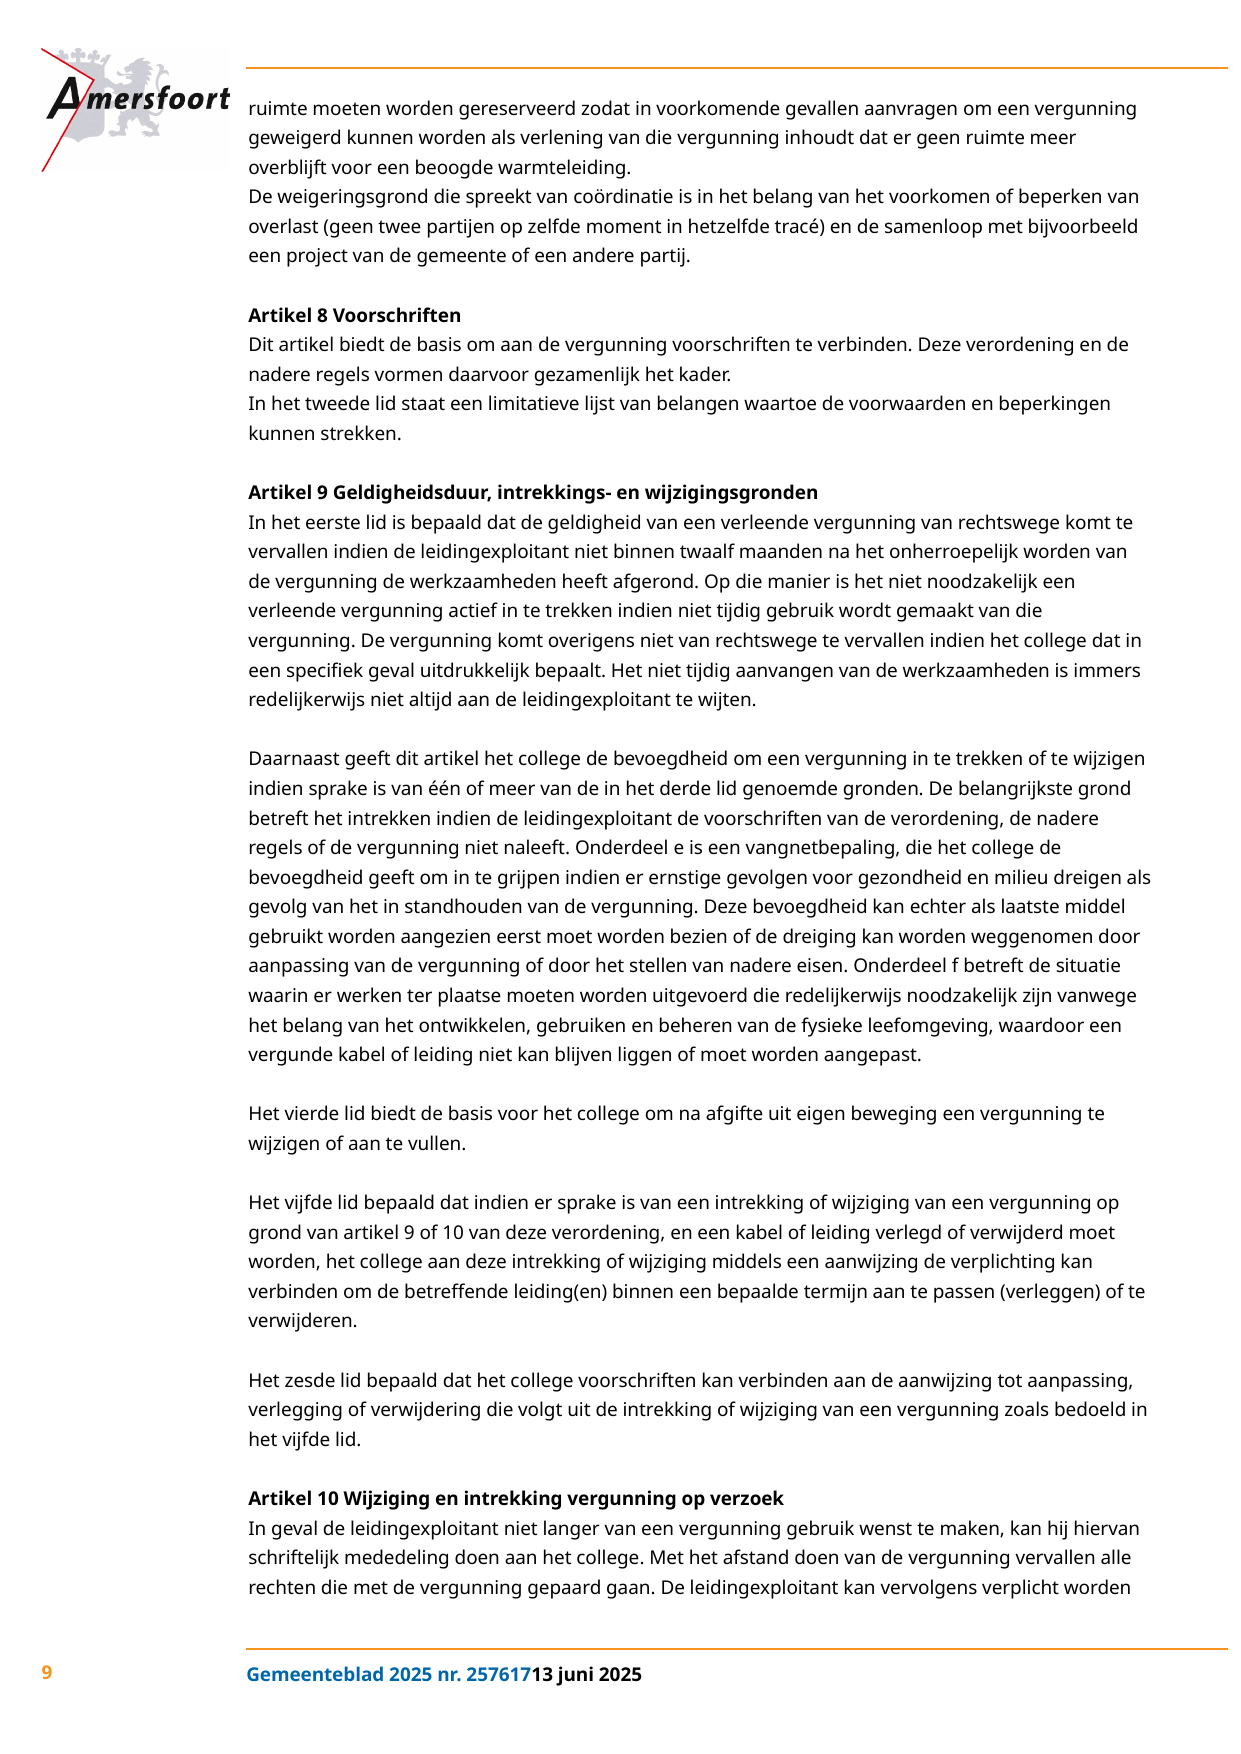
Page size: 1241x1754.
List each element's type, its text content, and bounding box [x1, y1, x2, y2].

text In het tweede lid staat een limitatieve lijst van belangen waartoe de voorwaarden en beperkingen kunnen strekken. [248, 391, 1152, 446]
text Artikel 9 Geldigheidsduur, intrekkings- en wijzigingsgronden [248, 479, 1152, 505]
text In geval de leidingexploitant niet langer van een vergunning gebruik wenst te maken, kan hij hiervan schriftelijk mededeling doen aan het college. Met het afstand doen van de vergunning vervallen alle rechten die met de vergunning gepaard gaan. De leidingexploitant kan vervolgens verplicht worden [248, 1515, 1152, 1600]
text Artikel 10 Wijziging en intrekking vergunning op verzoek [248, 1485, 1152, 1511]
text In het eerste lid is bepaald dat de geldigheid van een verleende vergunning van rechtswege komt te vervallen indien de leidingexploitant niet binnen twaalf maanden na het onherroepelijk worden van de vergunning de werkzaamheden heeft afgerond. Op die manier is het niet noodzakelijk een verleende vergunning actief in te trekken indien niet tijdig gebruik wordt gemaakt van die vergunning. De vergunning komt overigens niet van rechtswege te vervallen indien het college dat in een specifiek geval uitdrukkelijk bepaalt. Het niet tijdig aanvangen van de werkzaamheden is immers redelijkerwijs niet altijd aan de leidingexploitant te wijten. [248, 509, 1152, 712]
text Artikel 8 Voorschriften [248, 302, 1152, 328]
text ruimte moeten worden gereserveerd zodat in voorkomende gevallen aanvragen om een vergunning geweigerd kunnen worden als verlening van die vergunning inhoudt dat er geen ruimte meer overblijft voor een beoogde warmteleiding. [248, 95, 1152, 180]
text Daarnaast geeft dit artikel het college de bevoegdheid om een vergunning in te trekken of te wijzigen indien sprake is van één of meer van de in het derde lid genoemde gronden. De belangrijkste grond betreft het intrekken indien de leidingexploitant de voorschriften van de verordening, de nadere regels of de vergunning niet naleeft. Onderdeel e is een vangnetbepaling, die het college de bevoegdheid geeft om in te grijpen indien er ernstige gevolgen voor gezondheid en milieu dreigen als gevolg van het in standhouden van de vergunning. Deze bevoegdheid kan echter als laatste middel gebruikt worden aangezien eerst moet worden bezien of de dreiging kan worden weggenomen door aanpassing van de vergunning of door het stellen van nadere eisen. Onderdeel f betreft de situatie waarin er werken ter plaatse moeten worden uitgevoerd die redelijkerwijs noodzakelijk zijn vanwege het belang van het ontwikkelen, gebruiken en beheren van de fysieke leefomgeving, waardoor een vergunde kabel of leiding niet kan blijven liggen of moet worden aangepast. [248, 746, 1152, 1067]
text Dit artikel biedt de basis om aan de vergunning voorschriften te verbinden. Deze verordening en de nadere regels vormen daarvoor gezamenlijk het kader. [248, 331, 1152, 387]
picture [41, 47, 231, 172]
text Het zesde lid bepaald dat het college voorschriften kan verbinden aan de aanwijzing tot aanpassing, verlegging of verwijdering die volgt uit de intrekking of wijziging van een vergunning zoals bedoeld in het vijfde lid. [248, 1367, 1152, 1452]
text De weigeringsgrond die spreekt van coördinatie is in het belang van het voorkomen of beperken van overlast (geen twee partijen op zelfde moment in hetzelfde tracé) en de samenloop met bijvoorbeeld een project van de gemeente of een andere partij. [248, 183, 1152, 268]
text Het vijfde lid bepaald dat indien er sprake is van een intrekking of wijziging van een vergunning op grond van artikel 9 of 10 van deze verordening, en een kabel of leiding verlegd of verwijderd moet worden, het college aan deze intrekking of wijziging middels een aanwijzing de verplichting kan verbinden om de betreffende leiding(en) binnen een bepaalde termijn aan te passen (verleggen) of te verwijderen. [248, 1189, 1152, 1333]
text Het vierde lid biedt de basis voor het college om na afgifte uit eigen beweging een vergunning te wijzigen of aan te vullen. [248, 1101, 1152, 1156]
